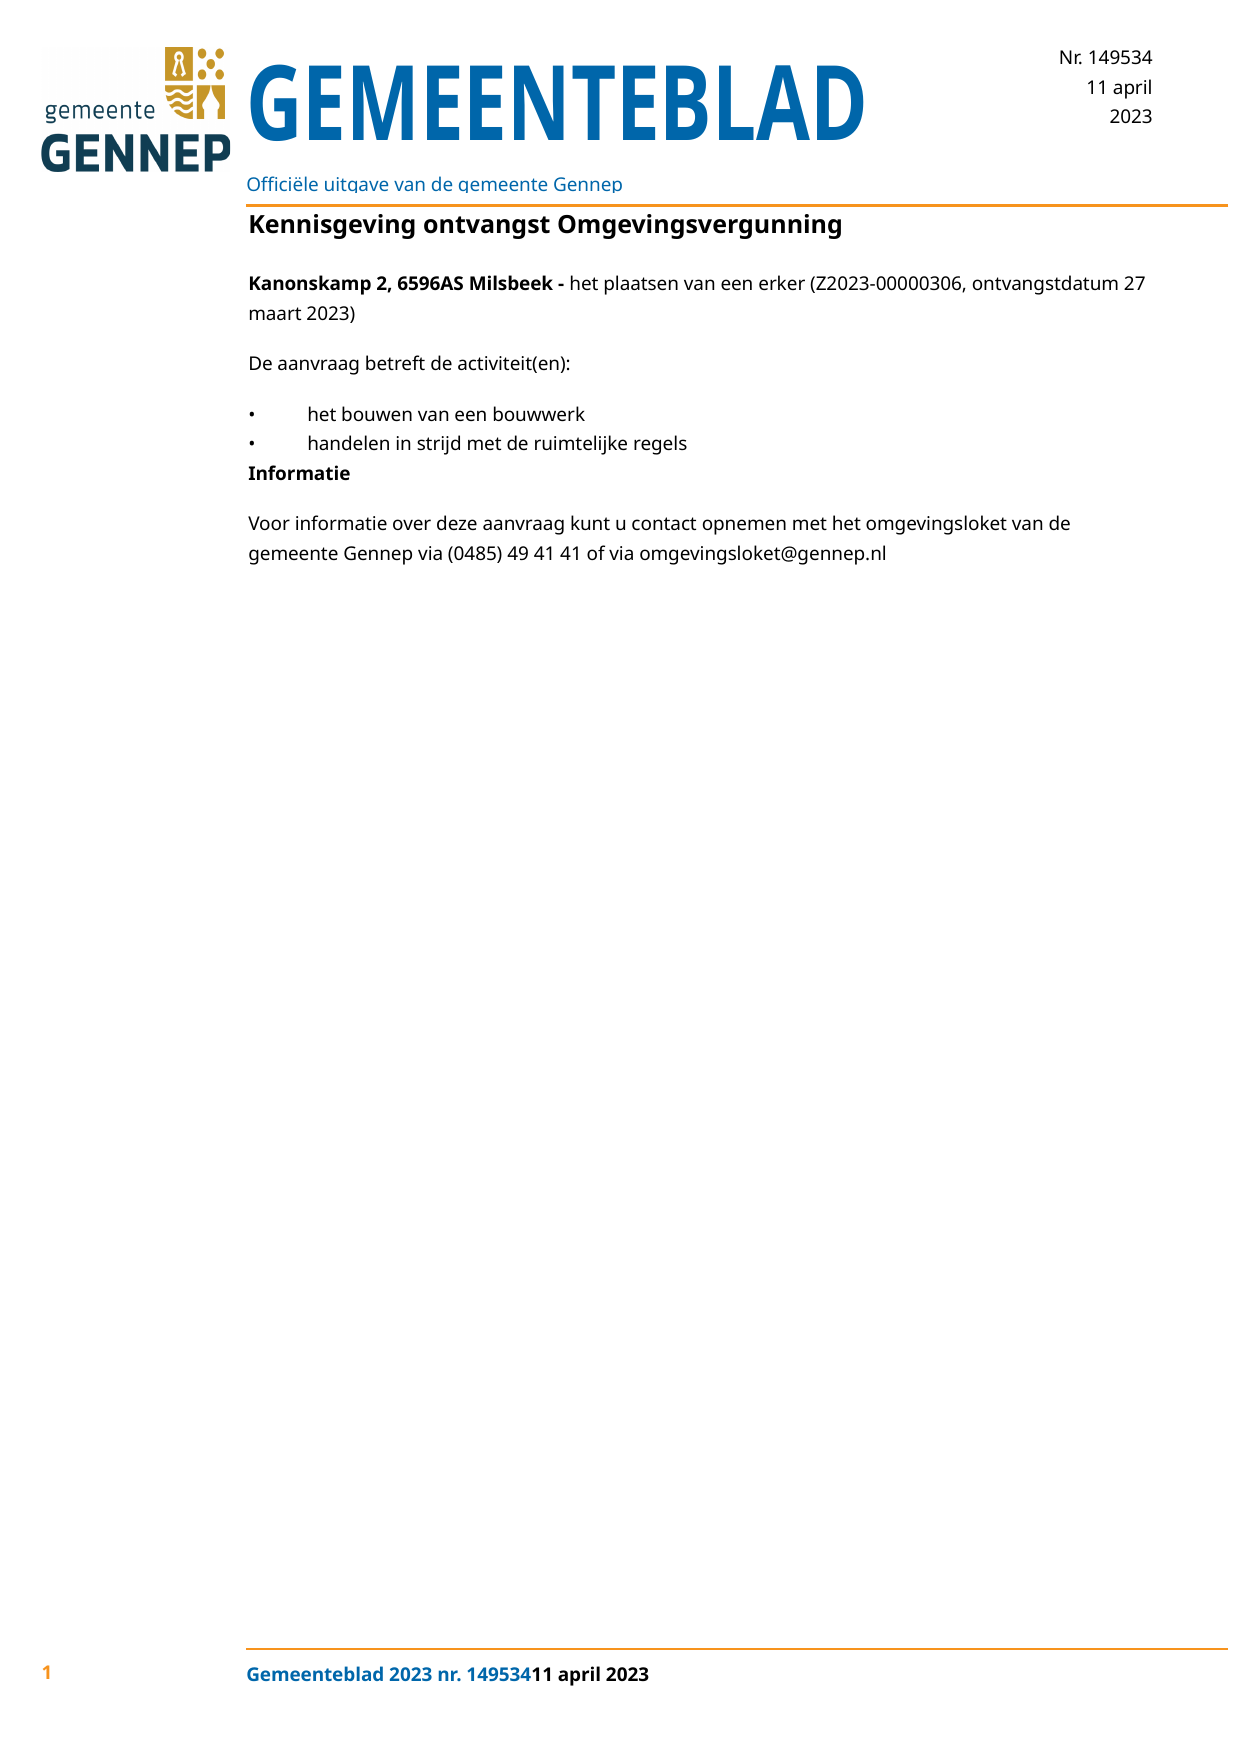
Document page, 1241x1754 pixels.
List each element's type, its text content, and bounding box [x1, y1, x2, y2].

list handelen in strijd met de ruimtelijke regels [248, 430, 1152, 456]
picture [41, 47, 231, 172]
list het bouwen van een bouwwerk [248, 401, 1152, 426]
text De aanvraag betreft de activiteit(en): [248, 350, 1152, 376]
text Kennisgeving ontvangst Omgevingsvergunning [248, 207, 1152, 241]
text Kanonskamp 2, 6596AS Milsbeek - het plaatsen van een erker (Z2023-00000306, ontvangstdatum 27 maart 2023) [248, 270, 1152, 326]
text Informatie [248, 460, 1152, 486]
text Voor informatie over deze aanvraag kunt u contact opnemen met het omgevingsloket van de gemeente Gennep via (0485) 49 41 41 of via omgevingsloket@gennep.nl [248, 510, 1152, 566]
